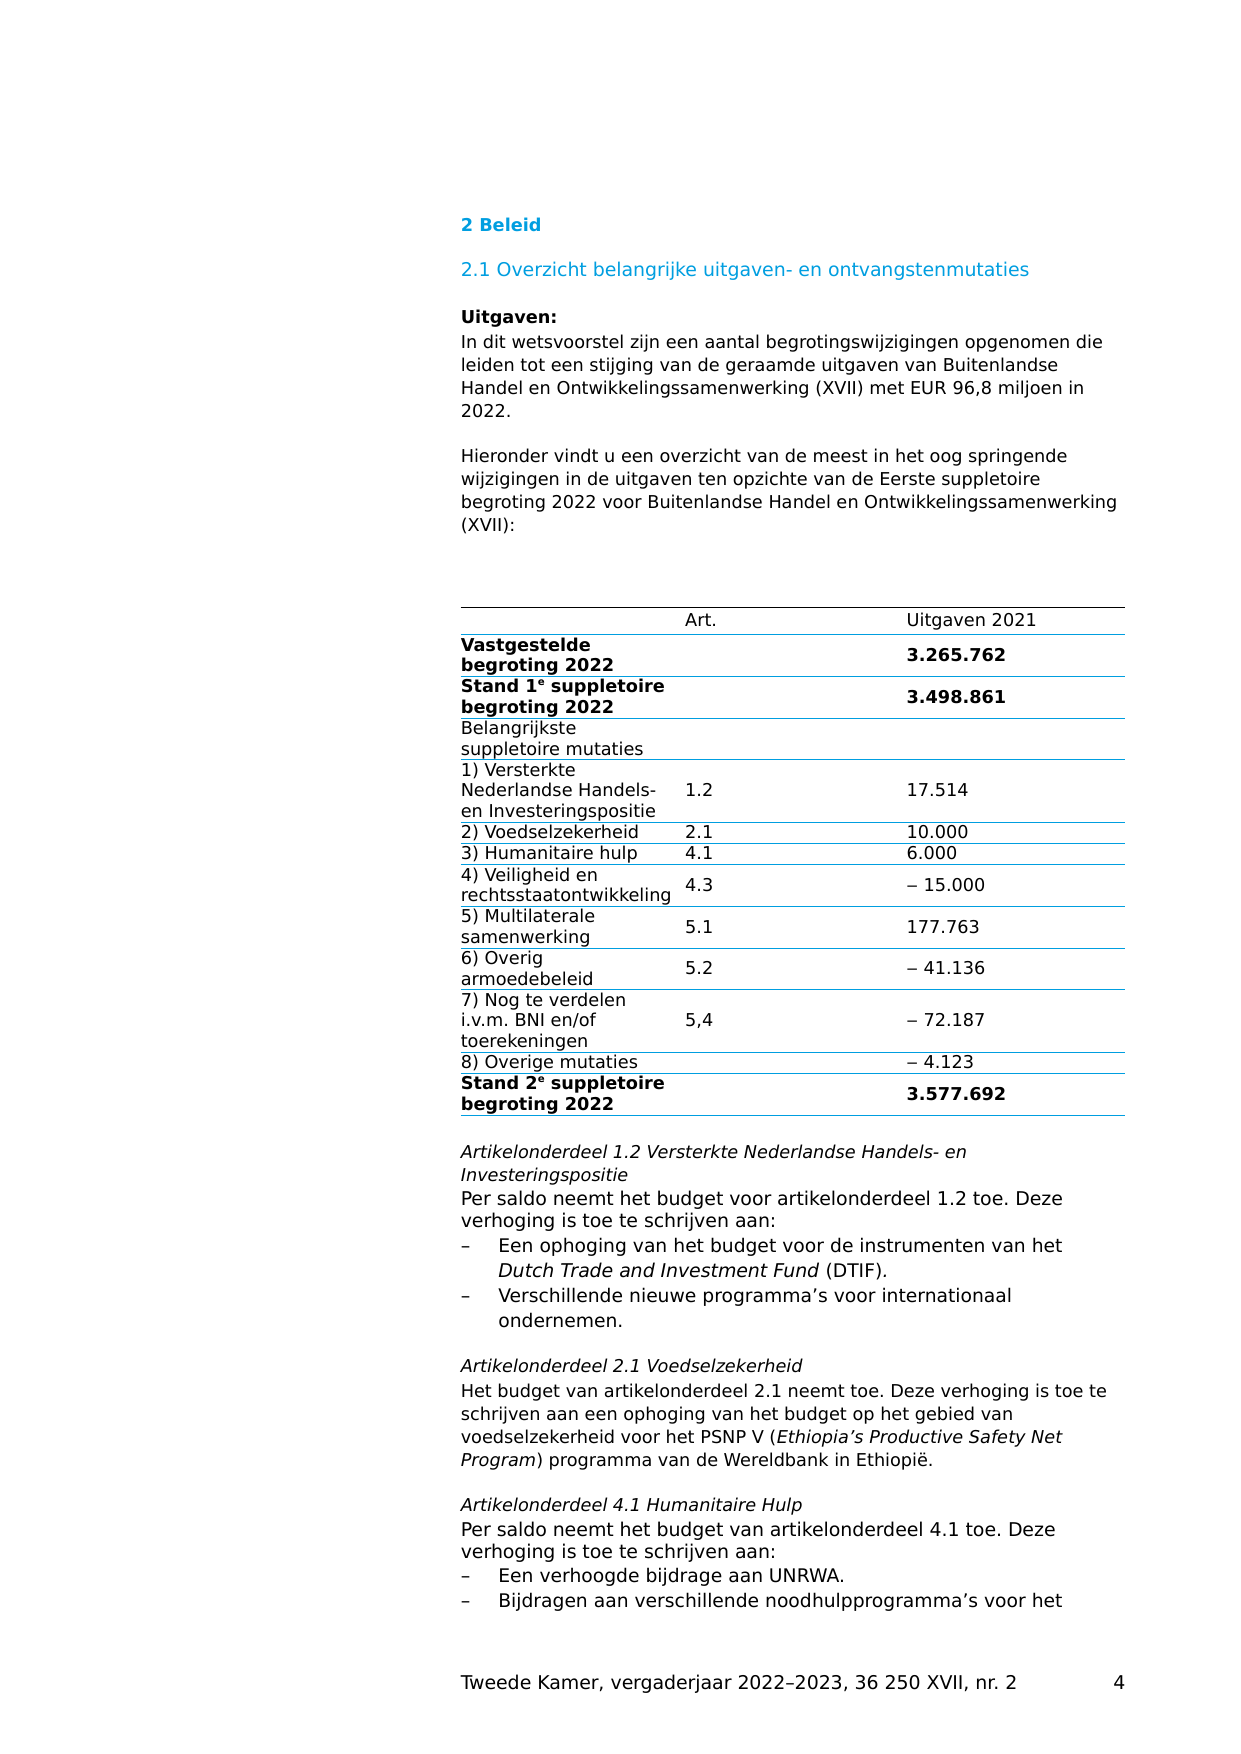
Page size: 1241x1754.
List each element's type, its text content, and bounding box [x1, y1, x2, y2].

text Artikelonderdeel 1.2 Versterkte Nederlandse Handels- en Investeringspositie [461, 1140, 1125, 1186]
table_cell 4.1 [682, 844, 903, 864]
list Een ophoging van het budget voor de instrumenten van het Dutch Trade and Investment Fund (DTIF). [461, 1232, 1125, 1282]
text Per saldo neemt het budget voor artikelonderdeel 1.2 toe. Deze verhoging is toe te schrijven aan: [461, 1188, 1125, 1232]
table_cell Stand 2e suppletoire begroting 2022 [461, 1074, 682, 1114]
table_cell 6) Overig armoedebeleid [461, 949, 682, 989]
table_cell 5) Multilaterale samenwerking [461, 907, 682, 947]
table_cell Uitgaven 2021 [904, 608, 1125, 634]
table_cell ‒ 72.187 [904, 990, 1125, 1052]
table_cell 1) Versterkte Nederlandse Handels- en Investeringspositie [461, 760, 682, 822]
table_cell [682, 635, 903, 676]
table_cell 2) Voedselzekerheid [461, 823, 682, 843]
text In dit wetsvoorstel zijn een aantal begrotingswijzigingen opgenomen die leiden tot een stijging van de geraamde uitgaven van Buitenlandse Handel en Ontwikkelingssamenwerking (XVII) met EUR 96,8 miljoen in 2022. [461, 330, 1125, 422]
table_cell Belangrijkste suppletoire mutaties [461, 719, 682, 759]
table_cell [682, 677, 903, 717]
title 2 Beleid [461, 213, 1125, 236]
text Uitgaven: [461, 305, 1125, 328]
table_cell [682, 719, 903, 759]
table_cell Stand 1e suppletoire begroting 2022 [461, 677, 682, 717]
table_cell 7) Nog te verdelen i.v.m. BNI en/of toerekeningen [461, 990, 682, 1052]
table_cell Vastgestelde begroting 2022 [461, 635, 682, 676]
table_cell ‒ 15.000 [904, 865, 1125, 906]
text Het budget van artikelonderdeel 2.1 neemt toe. Deze verhoging is toe te schrijven aan een ophoging van het budget op het gebied van voedselzekerheid voor het PSNP V (Ethiopia’s Productive Safety Net Program) programma van de Wereldbank in Ethiopië. [461, 1379, 1125, 1471]
table_cell 1.2 [682, 760, 903, 822]
table_cell 2.1 [682, 823, 903, 843]
table_cell 3.577.692 [904, 1074, 1125, 1114]
table_cell 5.1 [682, 907, 903, 947]
text Artikelonderdeel 4.1 Humanitaire Hulp [461, 1493, 1125, 1516]
table_cell 5.2 [682, 949, 903, 989]
table_cell 6.000 [904, 844, 1125, 864]
table_header Tabel 2 Belangrijkste suppletoire uitgavenmutaties 2022 (Tweede suppletoire begroting) (bedragen x € 1.000) [461, 559, 1125, 607]
list Verschillende nieuwe programma’s voor internationaal ondernemen. [461, 1282, 1125, 1332]
table_cell 3) Humanitaire hulp [461, 844, 682, 864]
table_cell [682, 1053, 903, 1073]
text Hieronder vindt u een overzicht van de meest in het oog springende wijzigingen in de uitgaven ten opzichte van de Eerste suppletoire begroting 2022 voor Buitenlandse Handel en Ontwikkelingssamenwerking (XVII): [461, 444, 1125, 536]
table_cell 177.763 [904, 907, 1125, 947]
table_cell 17.514 [904, 760, 1125, 822]
table_cell [461, 608, 682, 634]
table_cell 4.3 [682, 865, 903, 906]
table_cell 10.000 [904, 823, 1125, 843]
table_cell 4) Veiligheid en rechtsstaatontwikkeling [461, 865, 682, 906]
table_cell ‒ 41.136 [904, 949, 1125, 989]
list Een verhoogde bijdrage aan UNRWA. [461, 1562, 1125, 1587]
table_cell Art. [682, 608, 903, 634]
title 2.1 Overzicht belangrijke uitgaven- en ontvangstenmutaties [461, 259, 1125, 281]
table_cell 3.498.861 [904, 677, 1125, 717]
table_cell 5,4 [682, 990, 903, 1052]
table_cell 8) Overige mutaties [461, 1053, 682, 1073]
table_cell ‒ 4.123 [904, 1053, 1125, 1073]
table_cell [904, 719, 1125, 759]
table_cell [682, 1074, 903, 1114]
text Per saldo neemt het budget van artikelonderdeel 4.1 toe. Deze verhoging is toe te schrijven aan: [461, 1518, 1125, 1562]
table_cell 3.265.762 [904, 635, 1125, 676]
list Bijdragen aan verschillende noodhulpprogramma’s voor het [461, 1587, 1125, 1612]
text Artikelonderdeel 2.1 Voedselzekerheid [461, 1354, 1125, 1377]
